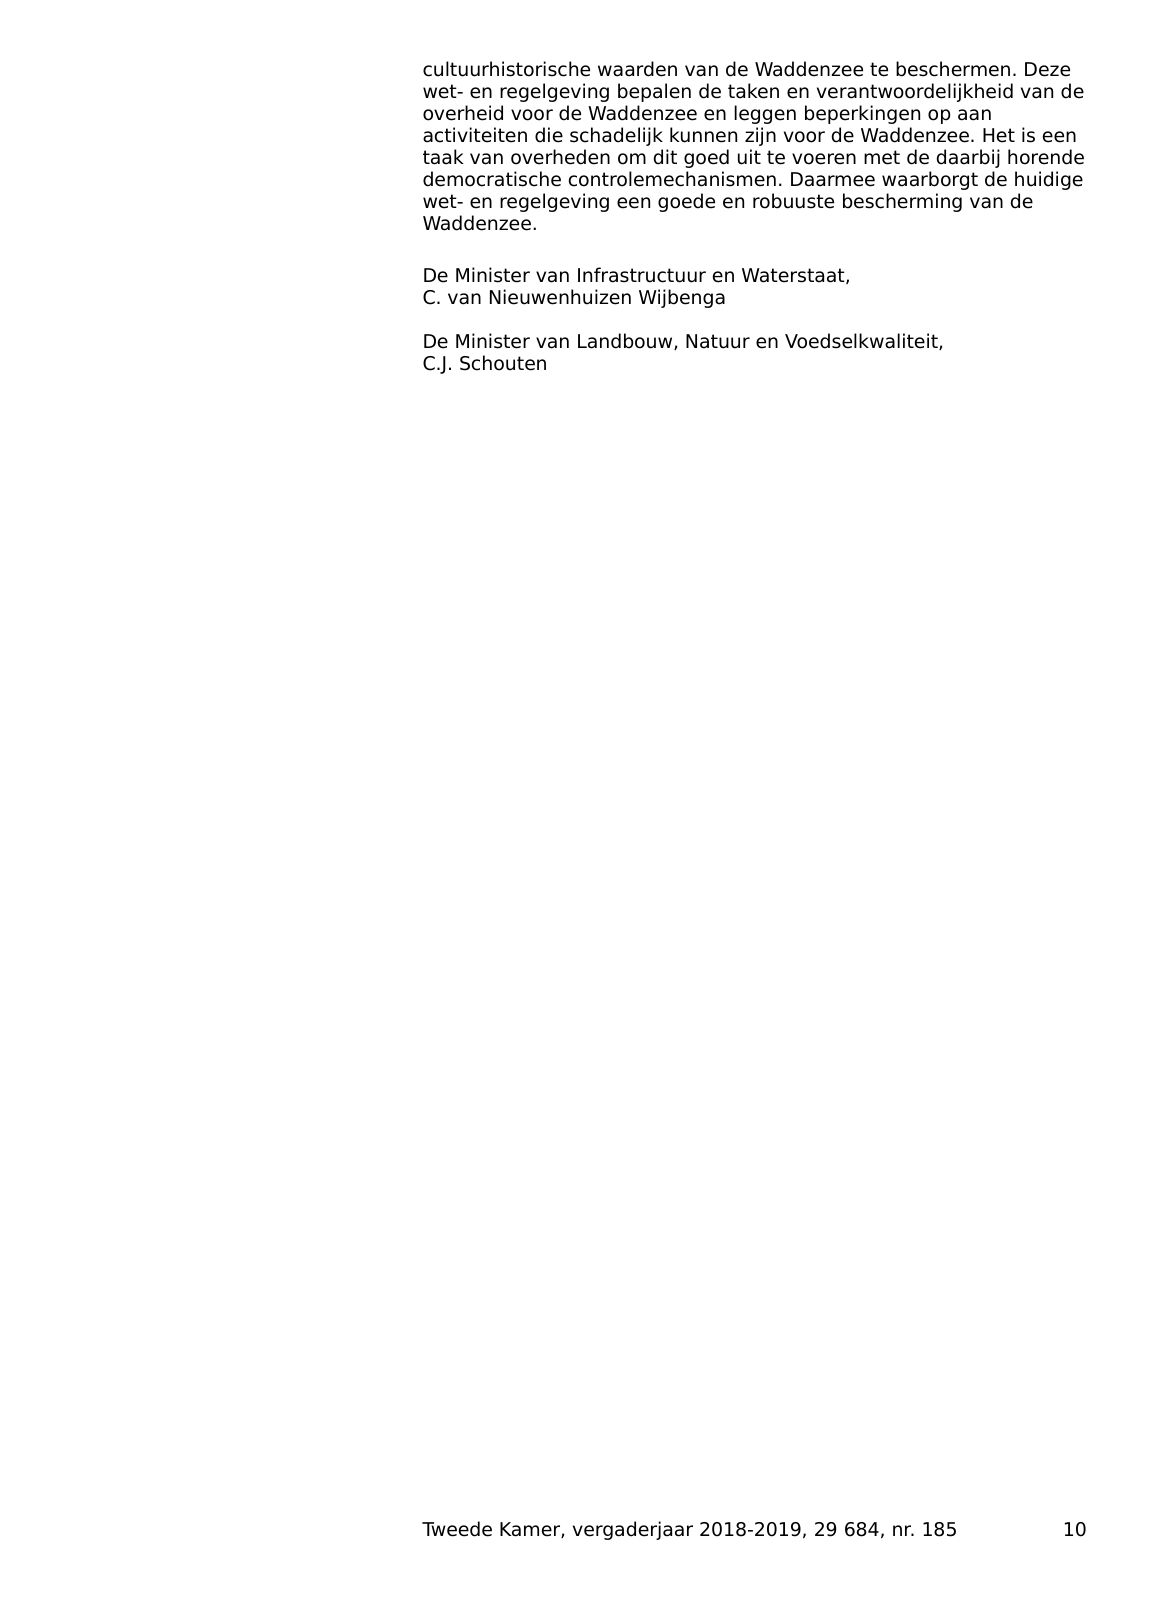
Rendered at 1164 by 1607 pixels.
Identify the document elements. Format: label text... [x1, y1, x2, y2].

text De Minister van Infrastructuur en Waterstaat, C. van Nieuwenhuizen Wijbenga [422, 265, 1087, 309]
text De Minister van Landbouw, Natuur en Voedselkwaliteit, C.J. Schouten [422, 331, 1087, 375]
text cultuurhistorische waarden van de Waddenzee te beschermen. Deze wet- en regelgeving bepalen de taken en verantwoordelijkheid van de overheid voor de Waddenzee en leggen beperkingen op aan activiteiten die schadelijk kunnen zijn voor de Waddenzee. Het is een taak van overheden om dit goed uit te voeren met de daarbij horende democratische controlemechanismen. Daarmee waarborgt de huidige wet- en regelgeving een goede en robuuste bescherming van de Waddenzee. [422, 59, 1087, 235]
